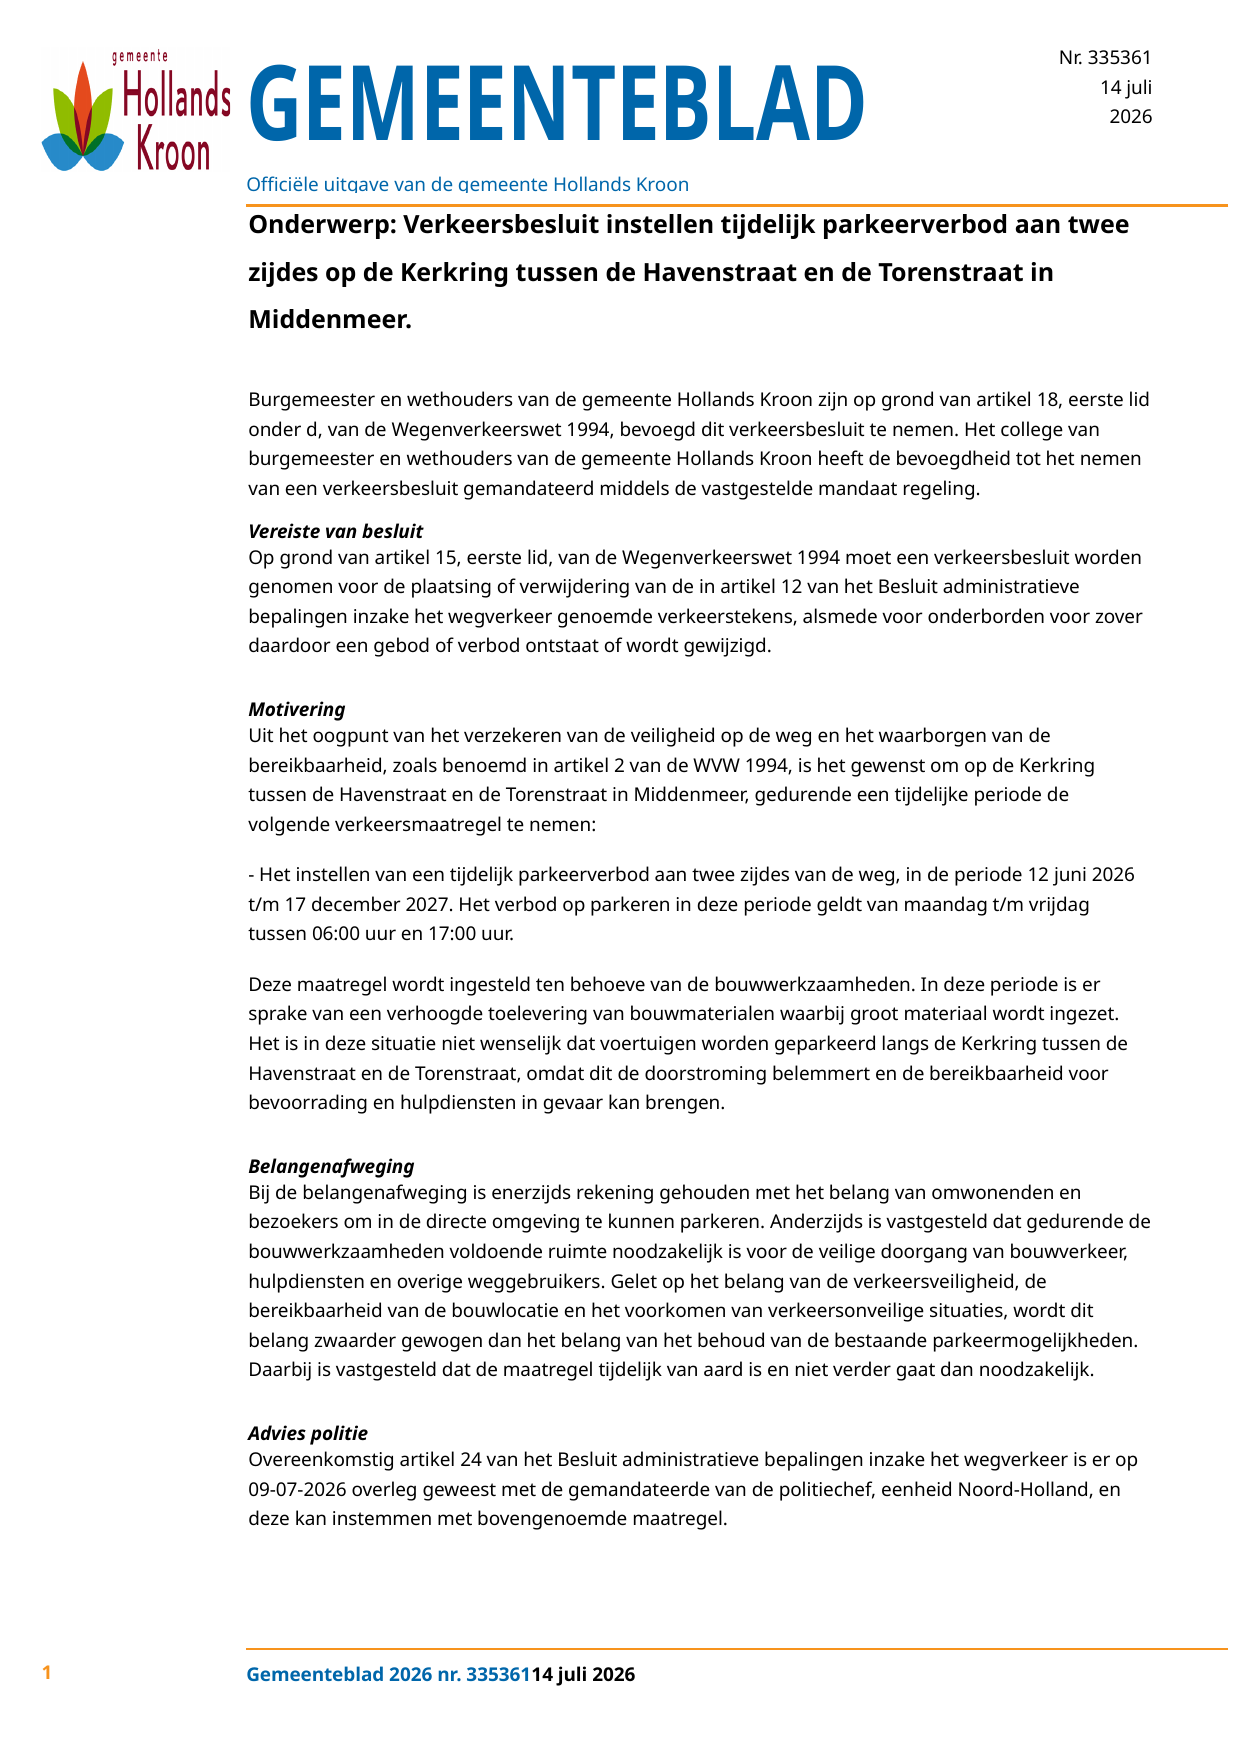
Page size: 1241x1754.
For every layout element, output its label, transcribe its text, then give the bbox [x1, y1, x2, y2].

text Advies politie [248, 1421, 1152, 1446]
text Belangenafweging [248, 1153, 1152, 1179]
text Motivering [248, 697, 1152, 722]
text Bij de belangenafweging is enerzijds rekening gehouden met het belang van omwonenden en bezoekers om in de directe omgeving te kunnen parkeren. Anderzijds is vastgesteld dat gedurende de bouwwerkzaamheden voldoende ruimte noodzakelijk is voor de veilige doorgang van bouwverkeer, hulpdiensten en overige weggebruikers. Gelet op het belang van de verkeersveiligheid, de bereikbaarheid van de bouwlocatie en het voorkomen van verkeersonveilige situaties, wordt dit belang zwaarder gewogen dan het belang van het behoud van de bestaande parkeermogelijkheden. Daarbij is vastgesteld dat de maatregel tijdelijk van aard is en niet verder gaat dan noodzakelijk. [248, 1179, 1152, 1382]
text Onderwerp: Verkeersbesluit instellen tijdelijk parkeerverbod aan twee zijdes op de Kerkring tussen de Havenstraat en de Torenstraat in Middenmeer. [248, 207, 1152, 336]
text Uit het oogpunt van het verzekeren van de veiligheid op de weg en het waarborgen van de bereikbaarheid, zoals benoemd in artikel 2 van de WVW 1994, is het gewenst om op de Kerkring tussen de Havenstraat en de Torenstraat in Middenmeer, gedurende een tijdelijke periode de volgende verkeersmaatregel te nemen: [248, 722, 1152, 837]
text - Het instellen van een tijdelijk parkeerverbod aan twee zijdes van de weg, in de periode 12 juni 2026 t/m 17 december 2027. Het verbod op parkeren in deze periode geldt van maandag t/m vrijdag tussen 06:00 uur en 17:00 uur. [248, 861, 1152, 946]
text Vereiste van besluit [248, 518, 1152, 544]
picture [41, 47, 231, 172]
text Op grond van artikel 15, eerste lid, van de Wegenverkeerswet 1994 moet een verkeersbesluit worden genomen voor de plaatsing of verwijdering van de in artikel 12 van het Besluit administratieve bepalingen inzake het wegverkeer genoemde verkeerstekens, alsmede voor onderborden voor zover daardoor een gebod of verbod ontstaat of wordt gewijzigd. [248, 544, 1152, 658]
text Burgemeester en wethouders van de gemeente Hollands Kroon zijn op grond van artikel 18, eerste lid onder d, van de Wegenverkeerswet 1994, bevoegd dit verkeersbesluit te nemen. Het college van burgemeester en wethouders van de gemeente Hollands Kroon heeft de bevoegdheid tot het nemen van een verkeersbesluit gemandateerd middels de vastgestelde mandaat regeling. [248, 386, 1152, 501]
text Deze maatregel wordt ingesteld ten behoeve van de bouwwerkzaamheden. In deze periode is er sprake van een verhoogde toelevering van bouwmaterialen waarbij groot materiaal wordt ingezet. Het is in deze situatie niet wenselijk dat voertuigen worden geparkeerd langs de Kerkring tussen de Havenstraat en de Torenstraat, omdat dit de doorstroming belemmert en de bereikbaarheid voor bevoorrading en hulpdiensten in gevaar kan brengen. [248, 971, 1152, 1115]
text Overeenkomstig artikel 24 van het Besluit administratieve bepalingen inzake het wegverkeer is er op 09-07-2026 overleg geweest met de gemandateerde van de politiechef, eenheid Noord-Holland, en deze kan instemmen met bovengenoemde maatregel. [248, 1446, 1152, 1531]
